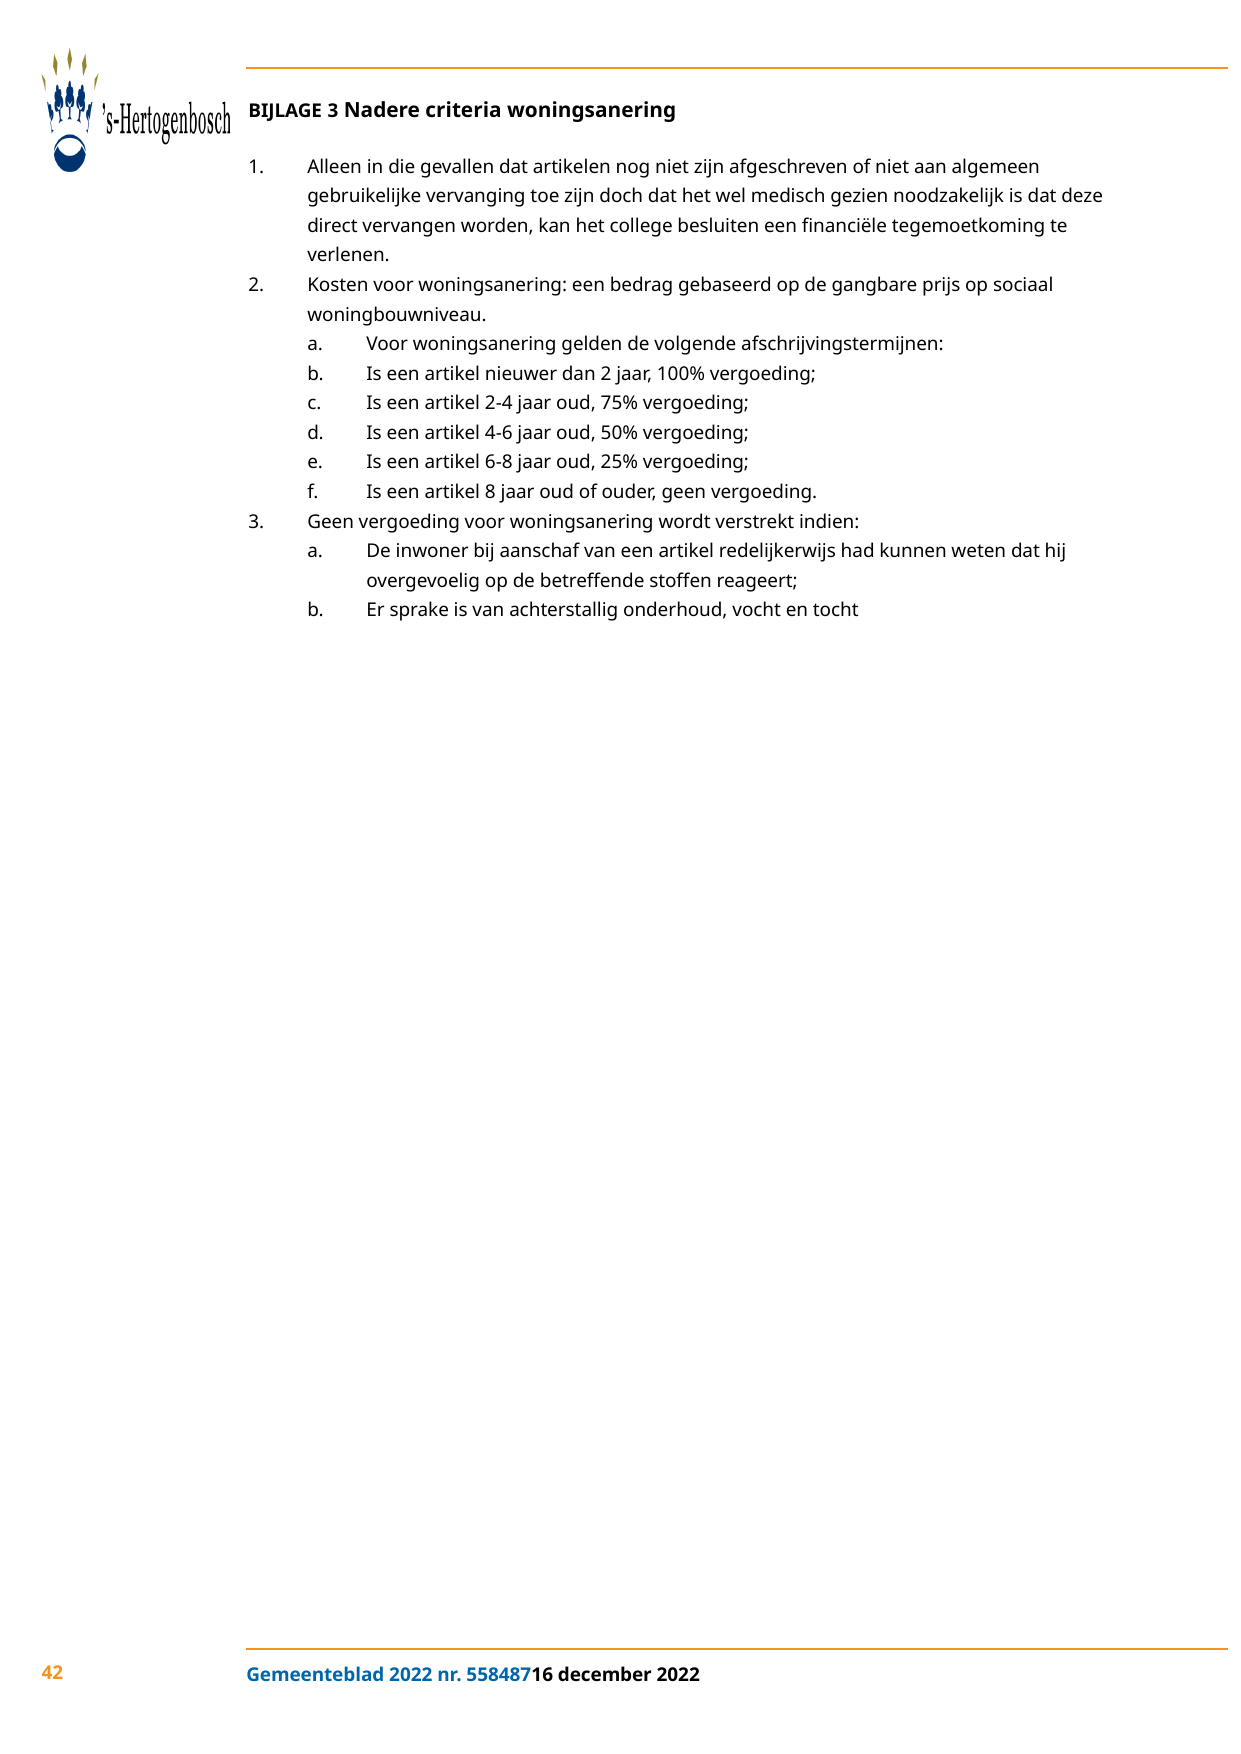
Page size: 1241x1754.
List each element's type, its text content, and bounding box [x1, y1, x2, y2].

list Kosten voor woningsanering: een bedrag gebaseerd op de gangbare prijs op sociaal woningbouwniveau. [248, 271, 1152, 327]
picture [41, 47, 231, 172]
list De inwoner bij aanschaf van een artikel redelijkerwijs had kunnen weten dat hij overgevoelig op de betreffende stoffen reageert; [307, 537, 1152, 593]
list Is een artikel 4-6 jaar oud, 50% vergoeding; [307, 419, 1152, 445]
list Voor woningsanering gelden de volgende afschrijvingstermijnen: [307, 330, 1152, 356]
list Is een artikel 6-8 jaar oud, 25% vergoeding; [307, 449, 1152, 474]
list Is een artikel nieuwer dan 2 jaar, 100% vergoeding; [307, 360, 1152, 386]
list Is een artikel 2-4 jaar oud, 75% vergoeding; [307, 389, 1152, 415]
list Er sprake is van achterstallig onderhoud, vocht en tocht [307, 597, 1152, 622]
list Alleen in die gevallen dat artikelen nog niet zijn afgeschreven of niet aan algemeen gebruikelijke vervanging toe zijn doch dat het wel medisch gezien noodzakelijk is dat deze direct vervangen worden, kan het college besluiten een financiële tegemoetkoming te verlenen. [248, 153, 1152, 267]
text BIJLAGE 3 Nadere criteria woningsanering [248, 95, 1152, 123]
list Is een artikel 8 jaar oud of ouder, geen vergoeding. [307, 478, 1152, 504]
list Geen vergoeding voor woningsanering wordt verstrekt indien: [248, 508, 1152, 534]
